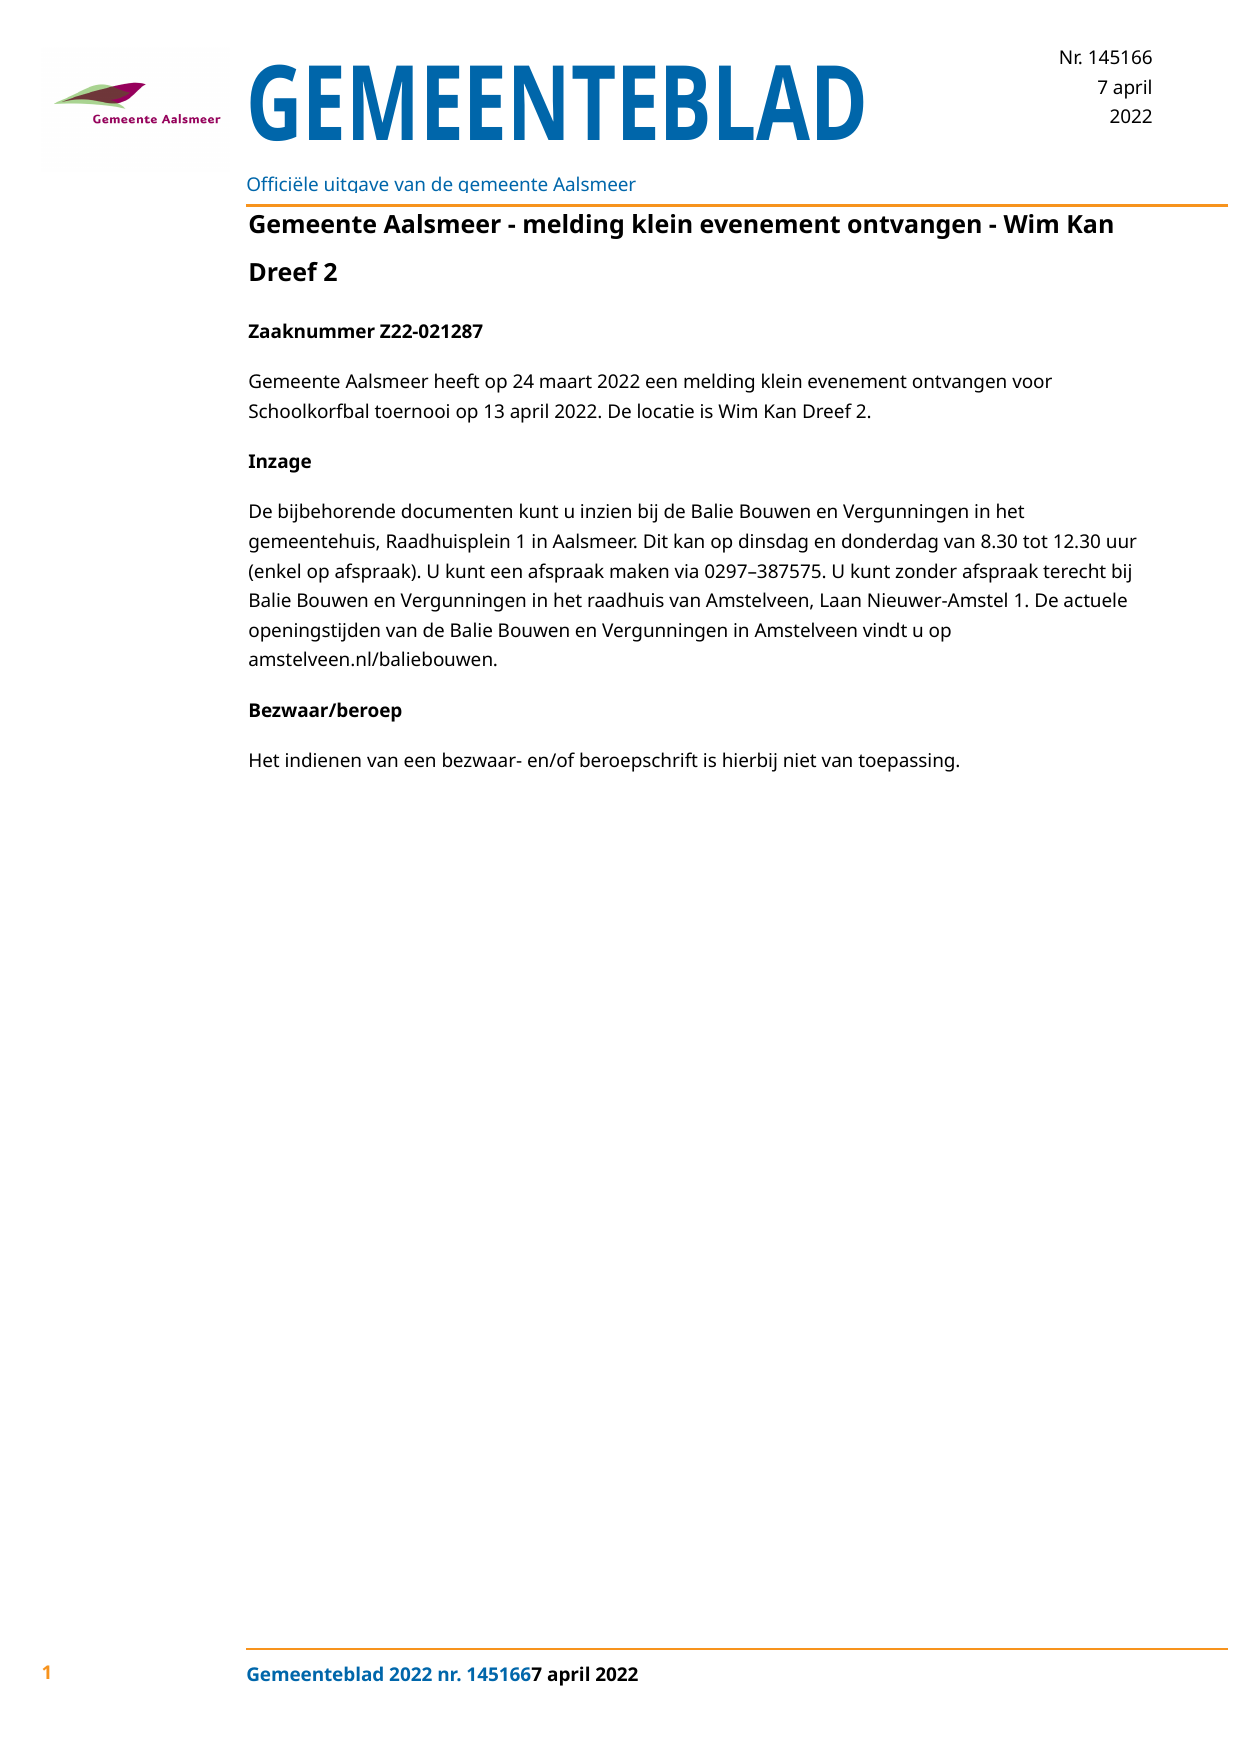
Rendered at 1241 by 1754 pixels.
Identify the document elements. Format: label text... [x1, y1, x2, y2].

text Gemeente Aalsmeer - melding klein evenement ontvangen - Wim Kan Dreef 2 [248, 207, 1152, 288]
text De bijbehorende documenten kunt u inzien bij de Balie Bouwen en Vergunningen in het gemeentehuis, Raadhuisplein 1 in Aalsmeer. Dit kan op dinsdag en donderdag van 8.30 tot 12.30 uur (enkel op afspraak). U kunt een afspraak maken via 0297–387575. U kunt zonder afspraak terecht bij Balie Bouwen en Vergunningen in het raadhuis van Amstelveen, Laan Nieuwer-Amstel 1. De actuele openingstijden van de Balie Bouwen en Vergunningen in Amstelveen vindt u op amstelveen.nl/baliebouwen. [248, 499, 1152, 672]
text Bezwaar/beroep [248, 697, 1152, 723]
text Gemeente Aalsmeer heeft op 24 maart 2022 een melding klein evenement ontvangen voor Schoolkorfbal toernooi op 13 april 2022. De locatie is Wim Kan Dreef 2. [248, 368, 1152, 424]
picture [41, 47, 231, 172]
text Inzage [248, 448, 1152, 474]
text Zaaknummer Z22-021287 [248, 318, 1152, 344]
text Het indienen van een bezwaar- en/of beroepschrift is hierbij niet van toepassing. [248, 747, 1152, 773]
